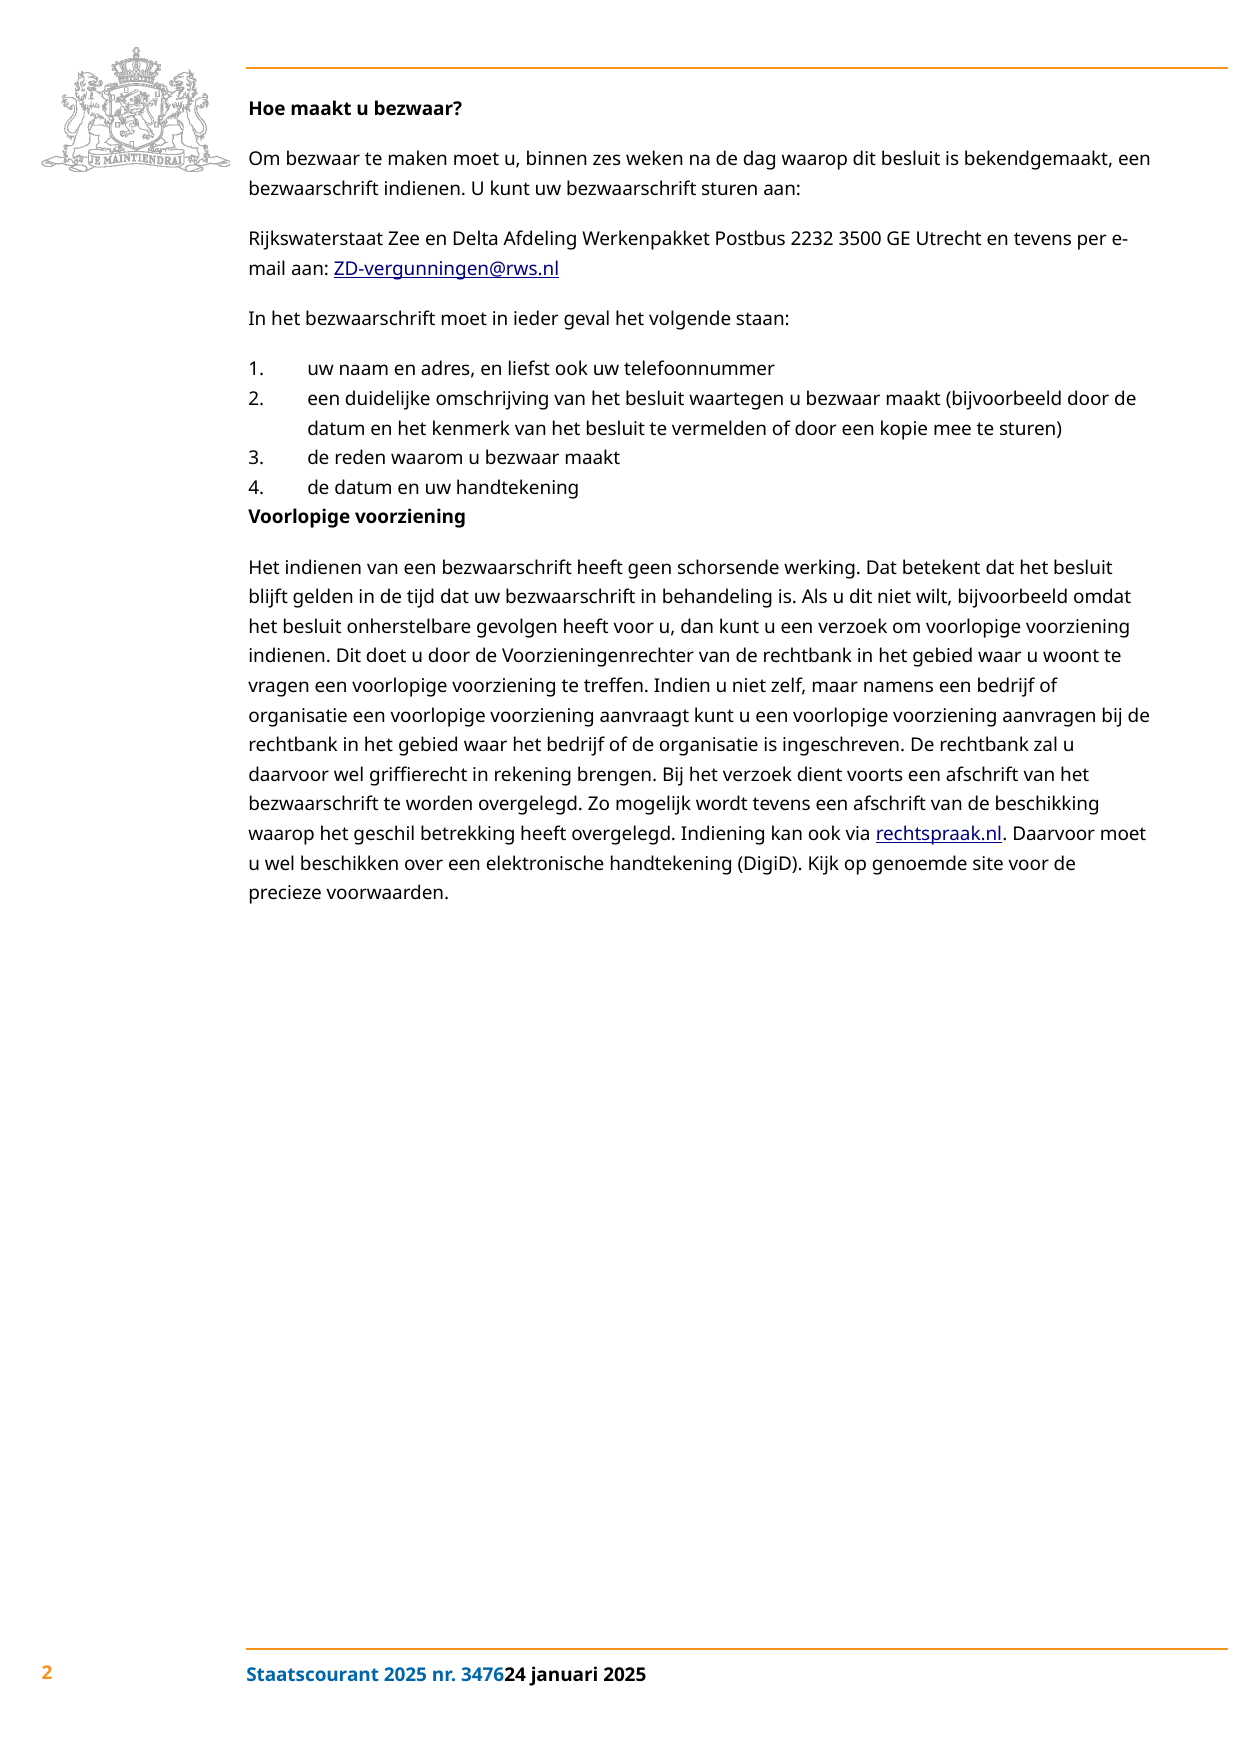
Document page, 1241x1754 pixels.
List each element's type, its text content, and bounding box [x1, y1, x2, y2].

list uw naam en adres, en liefst ook uw telefoonnummer [248, 356, 1152, 381]
text Om bezwaar te maken moet u, binnen zes weken na de dag waarop dit besluit is bekendgemaakt, een bezwaarschrift indienen. U kunt uw bezwaarschrift sturen aan: [248, 145, 1152, 201]
text Hoe maakt u bezwaar? [248, 95, 1152, 121]
list de reden waarom u bezwaar maakt [248, 444, 1152, 470]
text Voorlopige voorziening [248, 503, 1152, 529]
text In het bezwaarschrift moet in ieder geval het volgende staan: [248, 305, 1152, 331]
text Het indienen van een bezwaarschrift heeft geen schorsende werking. Dat betekent dat het besluit blijft gelden in de tijd dat uw bezwaarschrift in behandeling is. Als u dit niet wilt, bijvoorbeeld omdat het besluit onherstelbare gevolgen heeft voor u, dan kunt u een verzoek om voorlopige voorziening indienen. Dit doet u door de Voorzieningenrechter van de rechtbank in het gebied waar u woont te vragen een voorlopige voorziening te treffen. Indien u niet zelf, maar namens een bedrijf of organisatie een voorlopige voorziening aanvraagt kunt u een voorlopige voorziening aanvragen bij de rechtbank in het gebied waar het bedrijf of de organisatie is ingeschreven. De rechtbank zal u daarvoor wel griffierecht in rekening brengen. Bij het verzoek dient voorts een afschrift van het bezwaarschrift te worden overgelegd. Zo mogelijk wordt tevens een afschrift van de beschikking waarop het geschil betrekking heeft overgelegd. Indiening kan ook via rechtspraak.nl. Daarvoor moet u wel beschikken over een elektronische handtekening (DigiD). Kijk op genoemde site voor de precieze voorwaarden. [248, 554, 1152, 905]
picture [41, 47, 231, 172]
text Rijkswaterstaat Zee en Delta Afdeling Werkenpakket Postbus 2232 3500 GE Utrecht en tevens per e-mail aan: ZD-vergunningen@rws.nl [248, 225, 1152, 281]
list een duidelijke omschrijving van het besluit waartegen u bezwaar maakt (bijvoorbeeld door de datum en het kenmerk van het besluit te vermelden of door een kopie mee te sturen) [248, 385, 1152, 441]
list de datum en uw handtekening [248, 474, 1152, 500]
